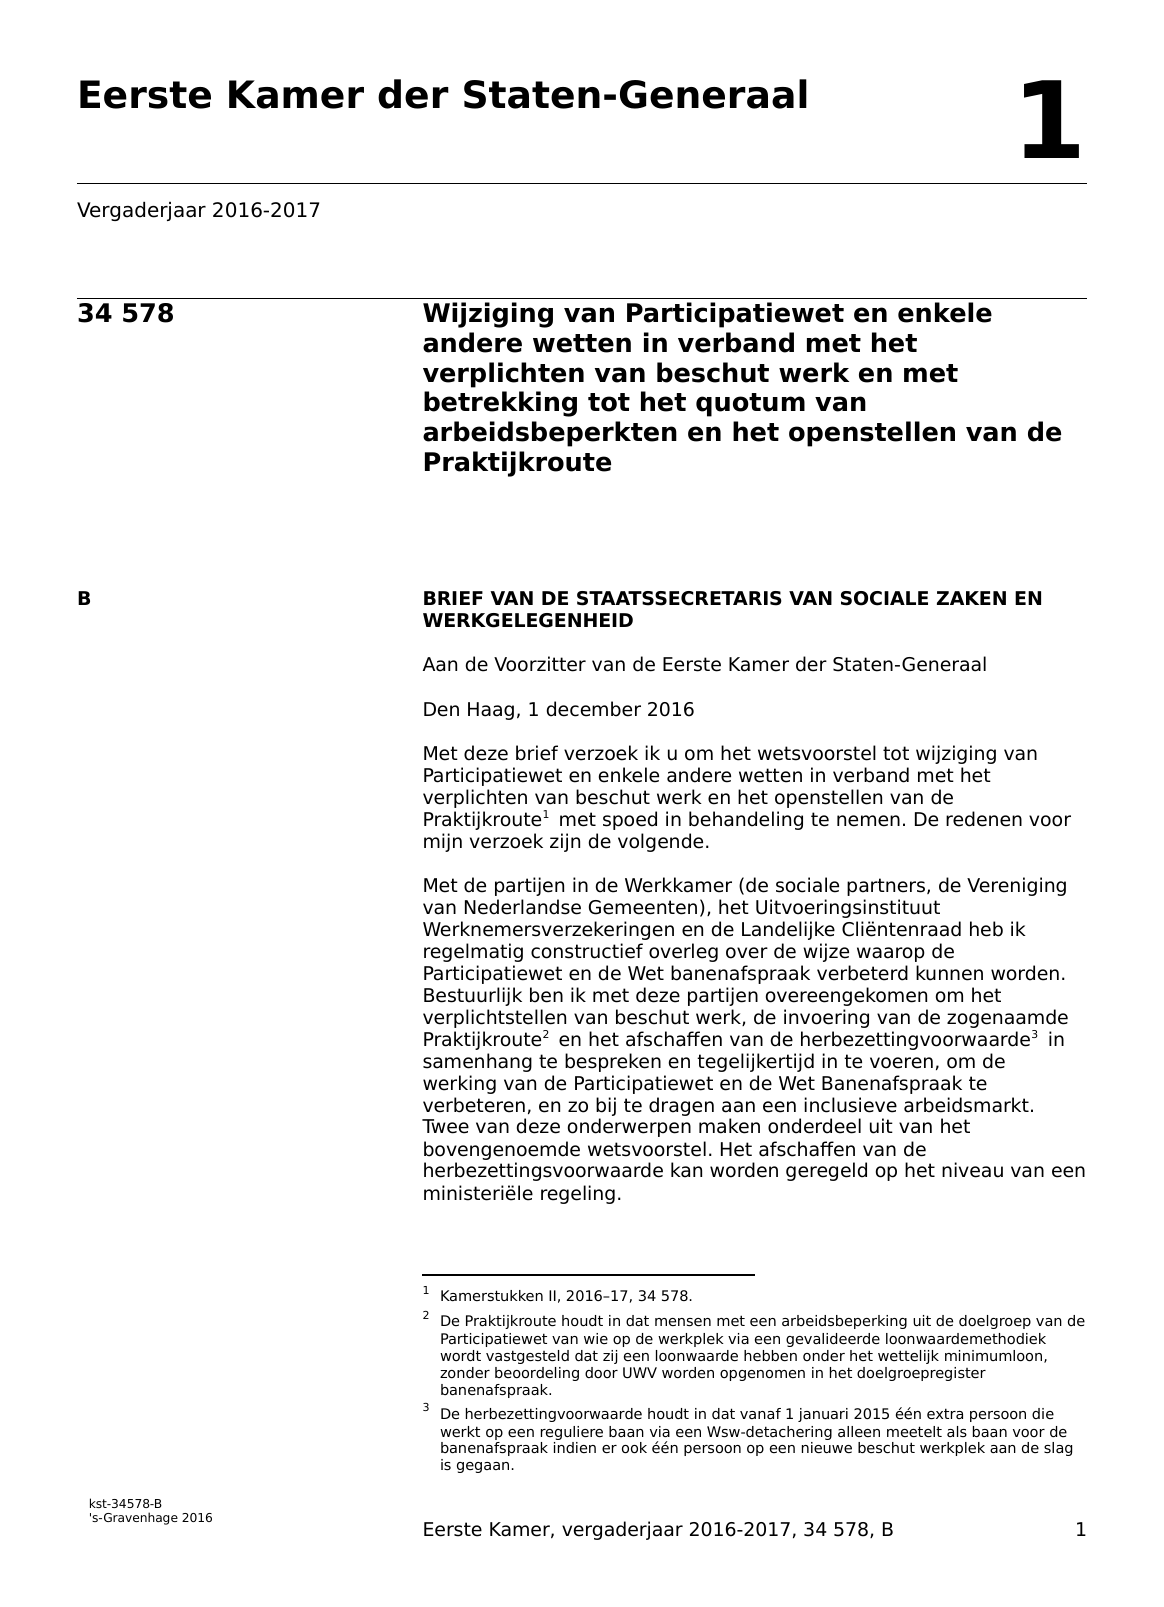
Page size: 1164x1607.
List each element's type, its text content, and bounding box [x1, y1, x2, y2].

subtitle 34 578 Wijziging van Participatiewet en enkele andere wetten in verband met het verplichten van beschut werk en met betrekking tot het quotum van arbeidsbeperkten en het openstellen van de Praktijkroute [77, 299, 1087, 477]
text Aan de Voorzitter van de Eerste Kamer der Staten-Generaal [422, 654, 1087, 676]
text Met de partijen in de Werkkamer (de sociale partners, de Vereniging van Nederlandse Gemeenten), het Uitvoeringsinstituut Werknemersverzekeringen en de Landelijke Cliëntenraad heb ik regelmatig constructief overleg over de wijze waarop de Participatiewet en de Wet banenafspraak verbeterd kunnen worden. Bestuurlijk ben ik met deze partijen overeengekomen om het verplichtstellen van beschut werk, de invoering van de zogenaamde Praktijkroute en het afschaffen van de herbezettingvoorwaarde in samenhang te bespreken en tegelijkertijd in te voeren, om de werking van de Participatiewet en de Wet Banenafspraak te verbeteren, en zo bij te dragen aan een inclusieve arbeidsmarkt. Twee van deze onderwerpen maken onderdeel uit van het bovengenoemde wetsvoorstel. Het afschaffen van de herbezettingsvoorwaarde kan worden geregeld op het niveau van een ministeriële regeling. [422, 875, 1087, 1204]
text Den Haag, 1 december 2016 [422, 698, 1087, 720]
table_header Eerste Kamer der Staten-Generaal [77, 59, 886, 183]
text De herbezettingvoorwaarde houdt in dat vanaf 1 januari 2015 één extra persoon die werkt op een reguliere baan via een Wsw-detachering alleen meetelt als baan voor de banenafspraak indien er ook één persoon op een nieuwe beschut werkplek aan de slag is gegaan. [422, 1402, 1087, 1474]
text kst-34578-B [88, 1497, 323, 1511]
subtitle B BRIEF VAN DE STAATSSECRETARIS VAN SOCIALE ZAKEN EN WERKGELEGENHEID [77, 588, 1087, 632]
table_header 1 [886, 59, 1087, 183]
text 's-Gravenhage 2016 [88, 1511, 323, 1525]
text Met deze brief verzoek ik u om het wetsvoorstel tot wijziging van Participatiewet en enkele andere wetten in verband met het verplichten van beschut werk en het openstellen van de Praktijkroute met spoed in behandeling te nemen. De redenen voor mijn verzoek zijn de volgende. [422, 743, 1087, 852]
text De Praktijkroute houdt in dat mensen met een arbeidsbeperking uit de doelgroep van de Participatiewet van wie op de werkplek via een gevalideerde loonwaardemethodiek wordt vastgesteld dat zij een loonwaarde hebben onder het wettelijk minimumloon, zonder beoordeling door UWV worden opgenomen in het doelgroepregister banenafspraak. [422, 1309, 1087, 1399]
table_cell Vergaderjaar 2016-2017 [77, 184, 1087, 298]
text Kamerstukken II, 2016–17, 34 578. [422, 1284, 1087, 1306]
